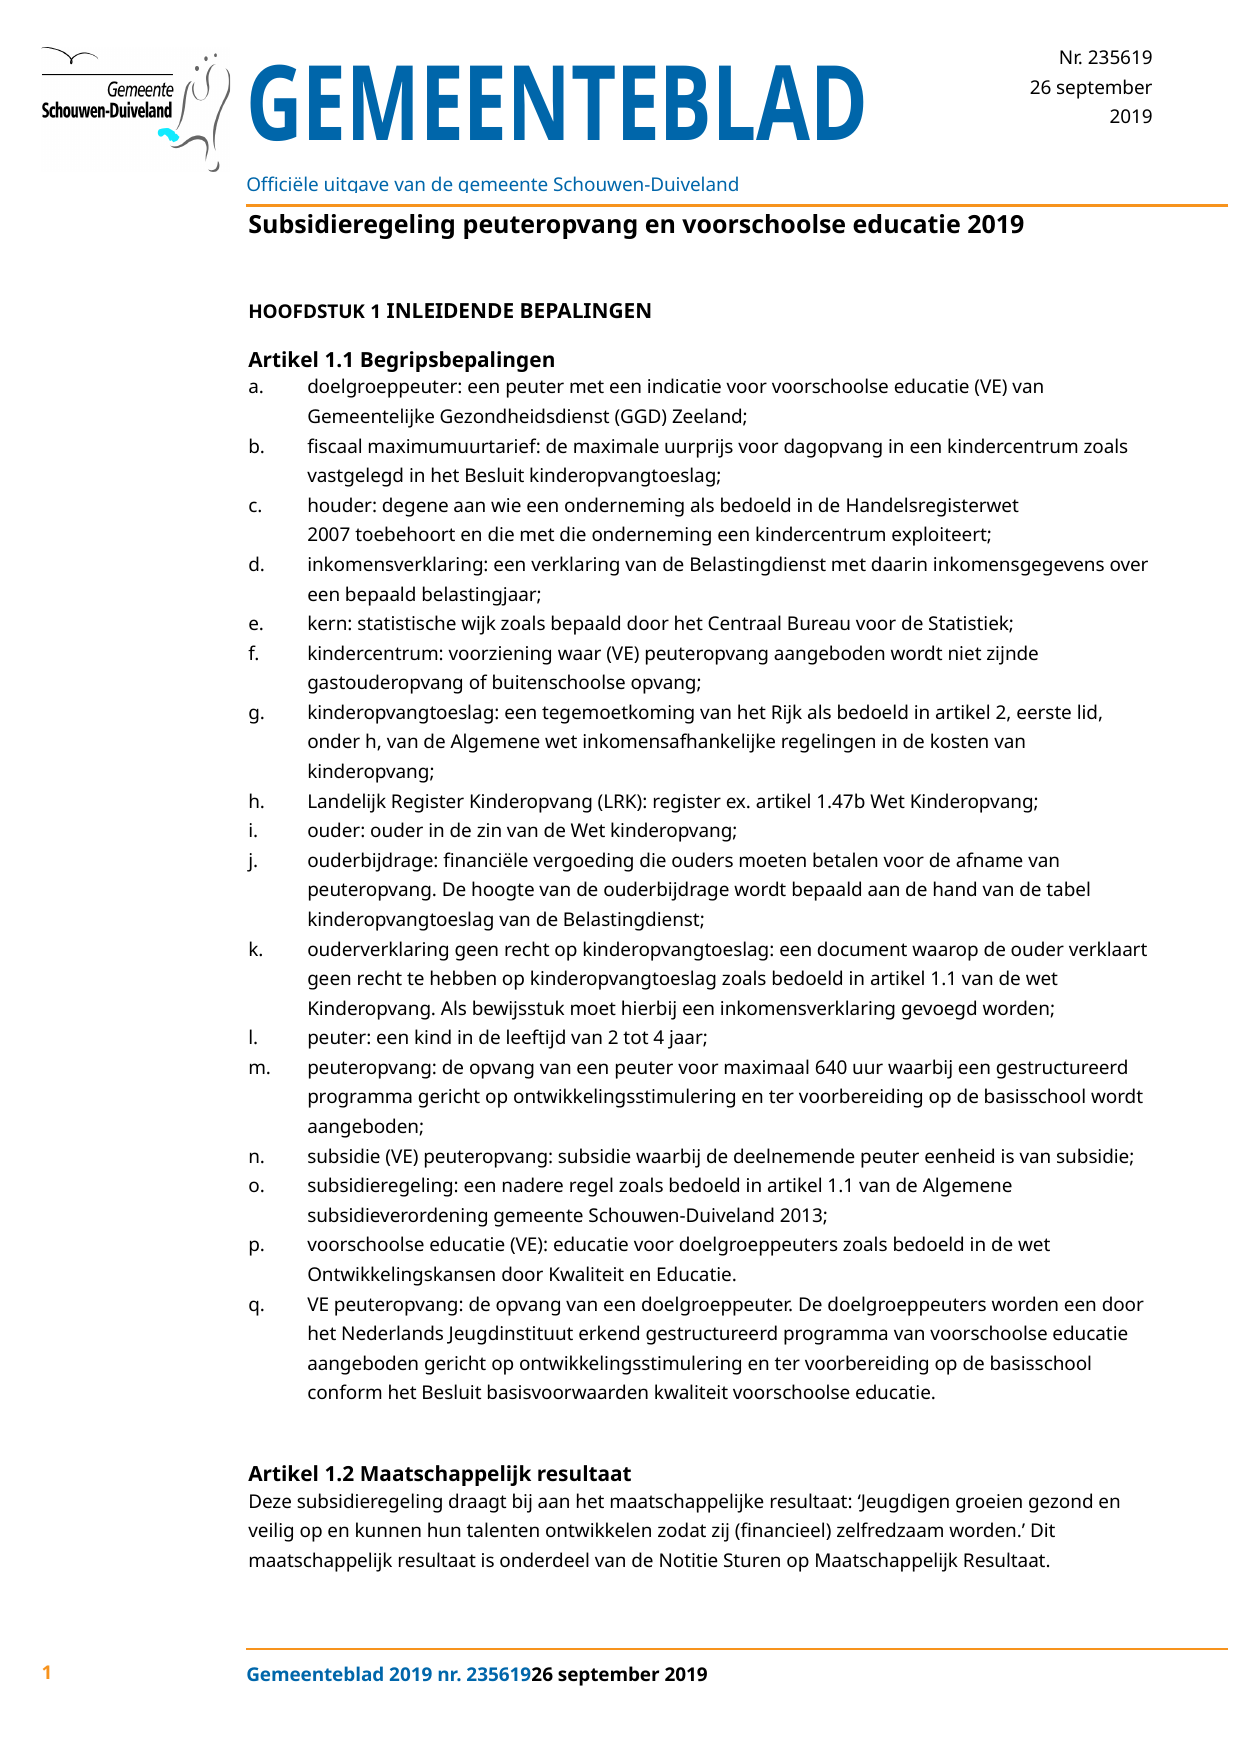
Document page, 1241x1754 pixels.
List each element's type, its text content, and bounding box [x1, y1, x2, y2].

list VE peuteropvang: de opvang van een doelgroeppeuter. De doelgroeppeuters worden een door het Nederlands Jeugdinstituut erkend gestructureerd programma van voorschoolse educatie aangeboden gericht op ontwikkelingsstimulering en ter voorbereiding op de basisschool conform het Besluit basisvoorwaarden kwaliteit voorschoolse educatie. [248, 1291, 1152, 1405]
list voorschoolse educatie (VE): educatie voor doelgroeppeuters zoals bedoeld in de wet Ontwikkelingskansen door Kwaliteit en Educatie. [248, 1232, 1152, 1287]
list peuteropvang: de opvang van een peuter voor maximaal 640 uur waarbij een gestructureerd programma gericht op ontwikkelingsstimulering en ter voorbereiding op de basisschool wordt aangeboden; [248, 1054, 1152, 1139]
list kindercentrum: voorziening waar (VE) peuteropvang aangeboden wordt niet zijnde gastouderopvang of buitenschoolse opvang; [248, 640, 1152, 695]
list ouderbijdrage: financiële vergoeding die ouders moeten betalen voor de afname van peuteropvang. De hoogte van de ouderbijdrage wordt bepaald aan de hand van de tabel kinderopvangtoeslag van de Belastingdienst; [248, 847, 1152, 932]
list ouderverklaring geen recht op kinderopvangtoeslag: een document waarop de ouder verklaart geen recht te hebben op kinderopvangtoeslag zoals bedoeld in artikel 1.1 van de wet Kinderopvang. Als bewijsstuk moet hierbij een inkomensverklaring gevoegd worden; [248, 936, 1152, 1021]
picture [41, 47, 231, 172]
list inkomensverklaring: een verklaring van de Belastingdienst met daarin inkomensgegevens over een bepaald belastingjaar; [248, 551, 1152, 607]
list kern: statistische wijk zoals bepaald door het Centraal Bureau voor de Statistiek; [248, 610, 1152, 636]
list fiscaal maximumuurtarief: de maximale uurprijs voor dagopvang in een kindercentrum zoals vastgelegd in het Besluit kinderopvangtoeslag; [248, 433, 1152, 488]
list kinderopvangtoeslag: een tegemoetkoming van het Rijk als bedoeld in artikel 2, eerste lid, onder h, van de Algemene wet inkomensafhankelijke regelingen in de kosten van kinderopvang; [248, 699, 1152, 784]
list houder: degene aan wie een onderneming als bedoeld in de Handelsregisterwet 2007 toebehoort en die met die onderneming een kindercentrum exploiteert; [248, 492, 1152, 547]
text Deze subsidieregeling draagt bij aan het maatschappelijke resultaat: ‘Jeugdigen groeien gezond en veilig op en kunnen hun talenten ontwikkelen zodat zij (financieel) zelfredzaam worden.’ Dit maatschappelijk resultaat is onderdeel van de Notitie Sturen op Maatschappelijk Resultaat. [248, 1488, 1152, 1573]
text Artikel 1.1 Begripsbepalingen [248, 345, 1152, 374]
text Artikel 1.2 Maatschappelijk resultaat [248, 1459, 1152, 1488]
list doelgroeppeuter: een peuter met een indicatie voor voorschoolse educatie (VE) van Gemeentelijke Gezondheidsdienst (GGD) Zeeland; [248, 374, 1152, 429]
text Subsidieregeling peuteropvang en voorschoolse educatie 2019 [248, 207, 1152, 241]
list peuter: een kind in de leeftijd van 2 tot 4 jaar; [248, 1024, 1152, 1050]
list ouder: ouder in de zin van de Wet kinderopvang; [248, 817, 1152, 843]
list Landelijk Register Kinderopvang (LRK): register ex. artikel 1.47b Wet Kinderopvang; [248, 788, 1152, 814]
text HOOFDSTUK 1 INLEIDENDE BEPALINGEN [248, 296, 1152, 324]
list subsidie (VE) peuteropvang: subsidie waarbij de deelnemende peuter eenheid is van subsidie; [248, 1143, 1152, 1169]
list subsidieregeling: een nadere regel zoals bedoeld in artikel 1.1 van de Algemene subsidieverordening gemeente Schouwen-Duiveland 2013; [248, 1172, 1152, 1228]
